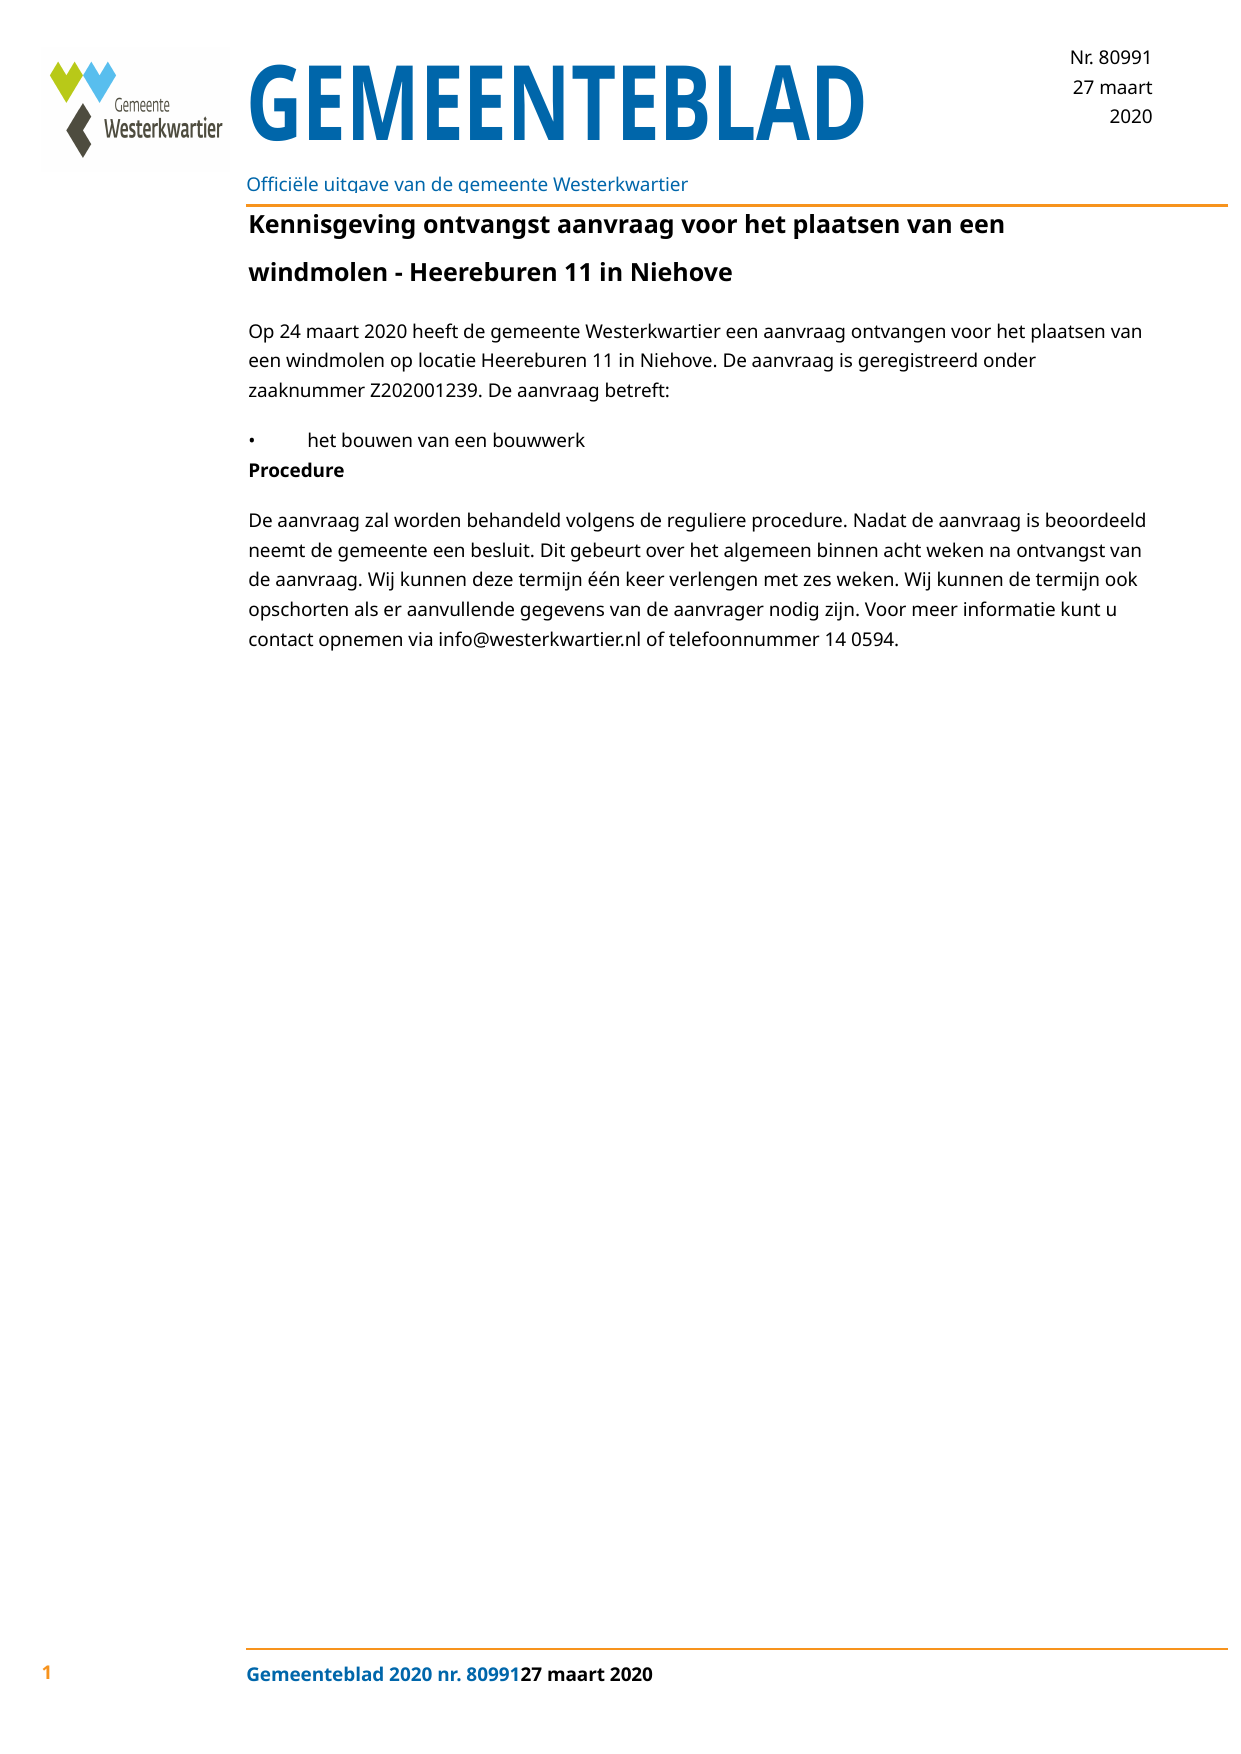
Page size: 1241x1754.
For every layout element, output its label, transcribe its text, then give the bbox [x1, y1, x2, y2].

text Op 24 maart 2020 heeft de gemeente Westerkwartier een aanvraag ontvangen voor het plaatsen van een windmolen op locatie Heereburen 11 in Niehove. De aanvraag is geregistreerd onder zaaknummer Z202001239. De aanvraag betreft: [248, 318, 1152, 403]
text Kennisgeving ontvangst aanvraag voor het plaatsen van een windmolen - Heereburen 11 in Niehove [248, 207, 1152, 288]
text Procedure [248, 457, 1152, 483]
picture [41, 47, 231, 172]
text De aanvraag zal worden behandeld volgens de reguliere procedure. Nadat de aanvraag is beoordeeld neemt de gemeente een besluit. Dit gebeurt over het algemeen binnen acht weken na ontvangst van de aanvraag. Wij kunnen deze termijn één keer verlengen met zes weken. Wij kunnen de termijn ook opschorten als er aanvullende gegevens van de aanvrager nodig zijn. Voor meer informatie kunt u contact opnemen via info@westerkwartier.nl of telefoonnummer 14 0594. [248, 507, 1152, 652]
list het bouwen van een bouwwerk [248, 427, 1152, 453]
